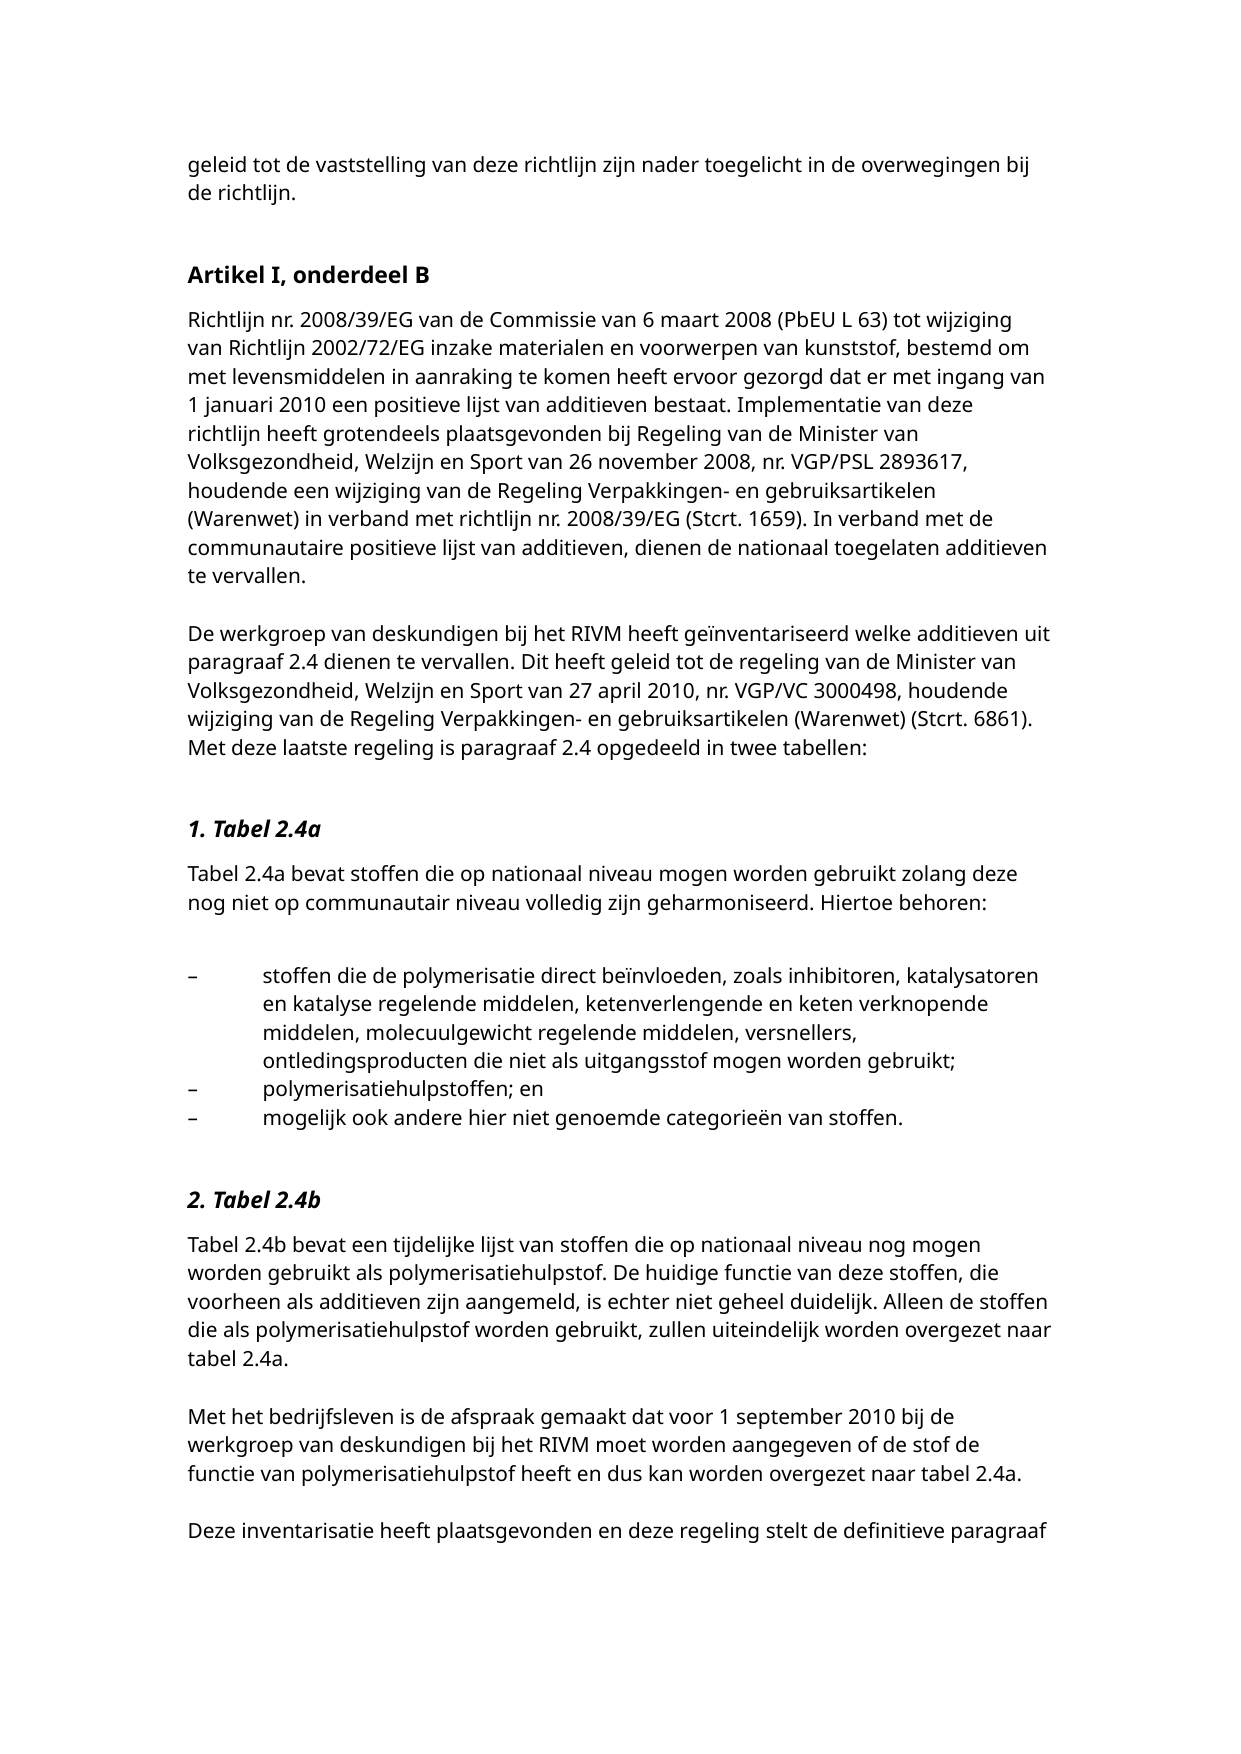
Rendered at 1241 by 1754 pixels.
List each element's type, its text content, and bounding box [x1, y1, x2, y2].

subtitle Artikel I, onderdeel B [187, 259, 1053, 290]
text Deze inventarisatie heeft plaatsgevonden en deze regeling stelt de definitieve paragraaf [187, 1517, 1053, 1545]
list mogelijk ook andere hier niet genoemde categorieën van stoffen. [187, 1103, 1053, 1131]
text Richtlijn nr. 2008/39/EG van de Commissie van 6 maart 2008 (PbEU L 63) tot wijziging van Richtlijn 2002/72/EG inzake materialen en voorwerpen van kunststof, bestemd om met levensmiddelen in aanraking te komen heeft ervoor gezorgd dat er met ingang van 1 januari 2010 een positieve lijst van additieven bestaat. Implementatie van deze richtlijn heeft grotendeels plaatsgevonden bij Regeling van de Minister van Volksgezondheid, Welzijn en Sport van 26 november 2008, nr. VGP/PSL 2893617, houdende een wijziging van de Regeling Verpakkingen- en gebruiksartikelen (Warenwet) in verband met richtlijn nr. 2008/39/EG (Stcrt. 1659). In verband met de communautaire positieve lijst van additieven, dienen de nationaal toegelaten additieven te vervallen. [187, 305, 1053, 589]
list polymerisatiehulpstoffen; en [187, 1074, 1053, 1103]
text De werkgroep van deskundigen bij het RIVM heeft geïnventariseerd welke additieven uit paragraaf 2.4 dienen te vervallen. Dit heeft geleid tot de regeling van de Minister van Volksgezondheid, Welzijn en Sport van 27 april 2010, nr. VGP/VC 3000498, houdende wijziging van de Regeling Verpakkingen- en gebruiksartikelen (Warenwet) (Stcrt. 6861). Met deze laatste regeling is paragraaf 2.4 opgedeeld in twee tabellen: [187, 619, 1053, 761]
text geleid tot de vaststelling van deze richtlijn zijn nader toegelicht in de overwegingen bij de richtlijn. [187, 150, 1053, 207]
text Met het bedrijfsleven is de afspraak gemaakt dat voor 1 september 2010 bij de werkgroep van deskundigen bij het RIVM moet worden aangegeven of de stof de functie van polymerisatiehulpstof heeft en dus kan worden overgezet naar tabel 2.4a. [187, 1402, 1053, 1487]
text Tabel 2.4b bevat een tijdelijke lijst van stoffen die op nationaal niveau nog mogen worden gebruikt als polymerisatiehulpstof. De huidige functie van deze stoffen, die voorheen als additieven zijn aangemeld, is echter niet geheel duidelijk. Alleen de stoffen die als polymerisatiehulpstof worden gebruikt, zullen uiteindelijk worden overgezet naar tabel 2.4a. [187, 1230, 1053, 1372]
list stoffen die de polymerisatie direct beïnvloeden, zoals inhibitoren, katalysatoren en katalyse regelende middelen, ketenverlengende en keten verknopende middelen, molecuulgewicht regelende middelen, versnellers, ontledingsproducten die niet als uitgangsstof mogen worden gebruikt; [187, 961, 1053, 1074]
subtitle 1. Tabel 2.4a [187, 813, 1053, 844]
subtitle 2. Tabel 2.4b [187, 1184, 1053, 1215]
text Tabel 2.4a bevat stoffen die op nationaal niveau mogen worden gebruikt zolang deze nog niet op communautair niveau volledig zijn geharmoniseerd. Hiertoe behoren: [187, 859, 1053, 916]
